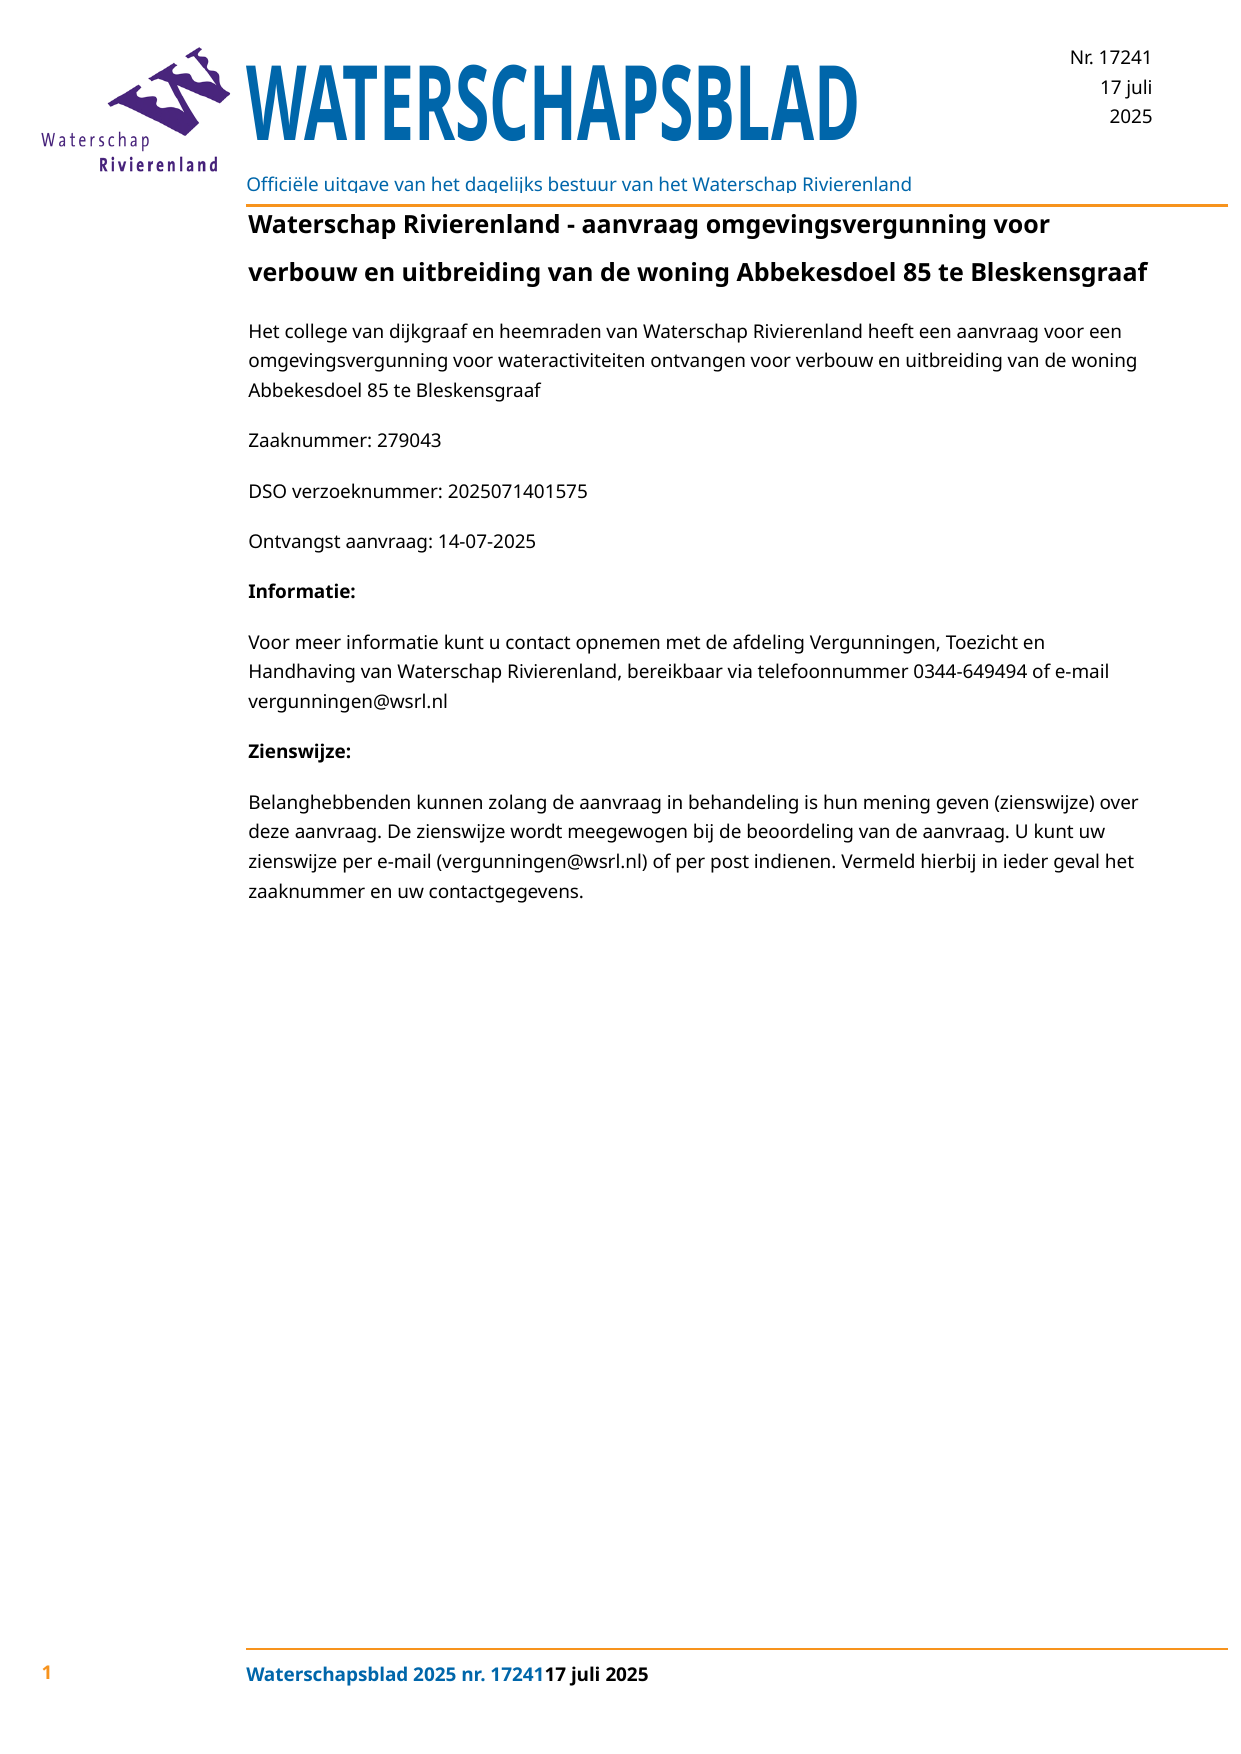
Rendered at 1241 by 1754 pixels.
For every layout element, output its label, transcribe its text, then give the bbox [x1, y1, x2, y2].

text Waterschap Rivierenland - aanvraag omgevingsvergunning voor verbouw en uitbreiding van de woning Abbekesdoel 85 te Bleskensgraaf [248, 207, 1152, 288]
text Informatie: [248, 579, 1152, 604]
text Zaaknummer: 279043 [248, 427, 1152, 453]
picture [41, 47, 231, 172]
text DSO verzoeknummer: 2025071401575 [248, 478, 1152, 504]
text Ontvangst aanvraag: 14-07-2025 [248, 528, 1152, 554]
text Zienswijze: [248, 739, 1152, 764]
text Voor meer informatie kunt u contact opnemen met de afdeling Vergunningen, Toezicht en Handhaving van Waterschap Rivierenland, bereikbaar via telefoonnummer 0344-649494 of e-mail vergunningen@wsrl.nl [248, 629, 1152, 714]
text Belanghebbenden kunnen zolang de aanvraag in behandeling is hun mening geven (zienswijze) over deze aanvraag. De zienswijze wordt meegewogen bij de beoordeling van de aanvraag. U kunt uw zienswijze per e-mail (vergunningen@wsrl.nl) of per post indienen. Vermeld hierbij in ieder geval het zaaknummer en uw contactgegevens. [248, 789, 1152, 904]
text Het college van dijkgraaf en heemraden van Waterschap Rivierenland heeft een aanvraag voor een omgevingsvergunning voor wateractiviteiten ontvangen voor verbouw en uitbreiding van de woning Abbekesdoel 85 te Bleskensgraaf [248, 318, 1152, 403]
